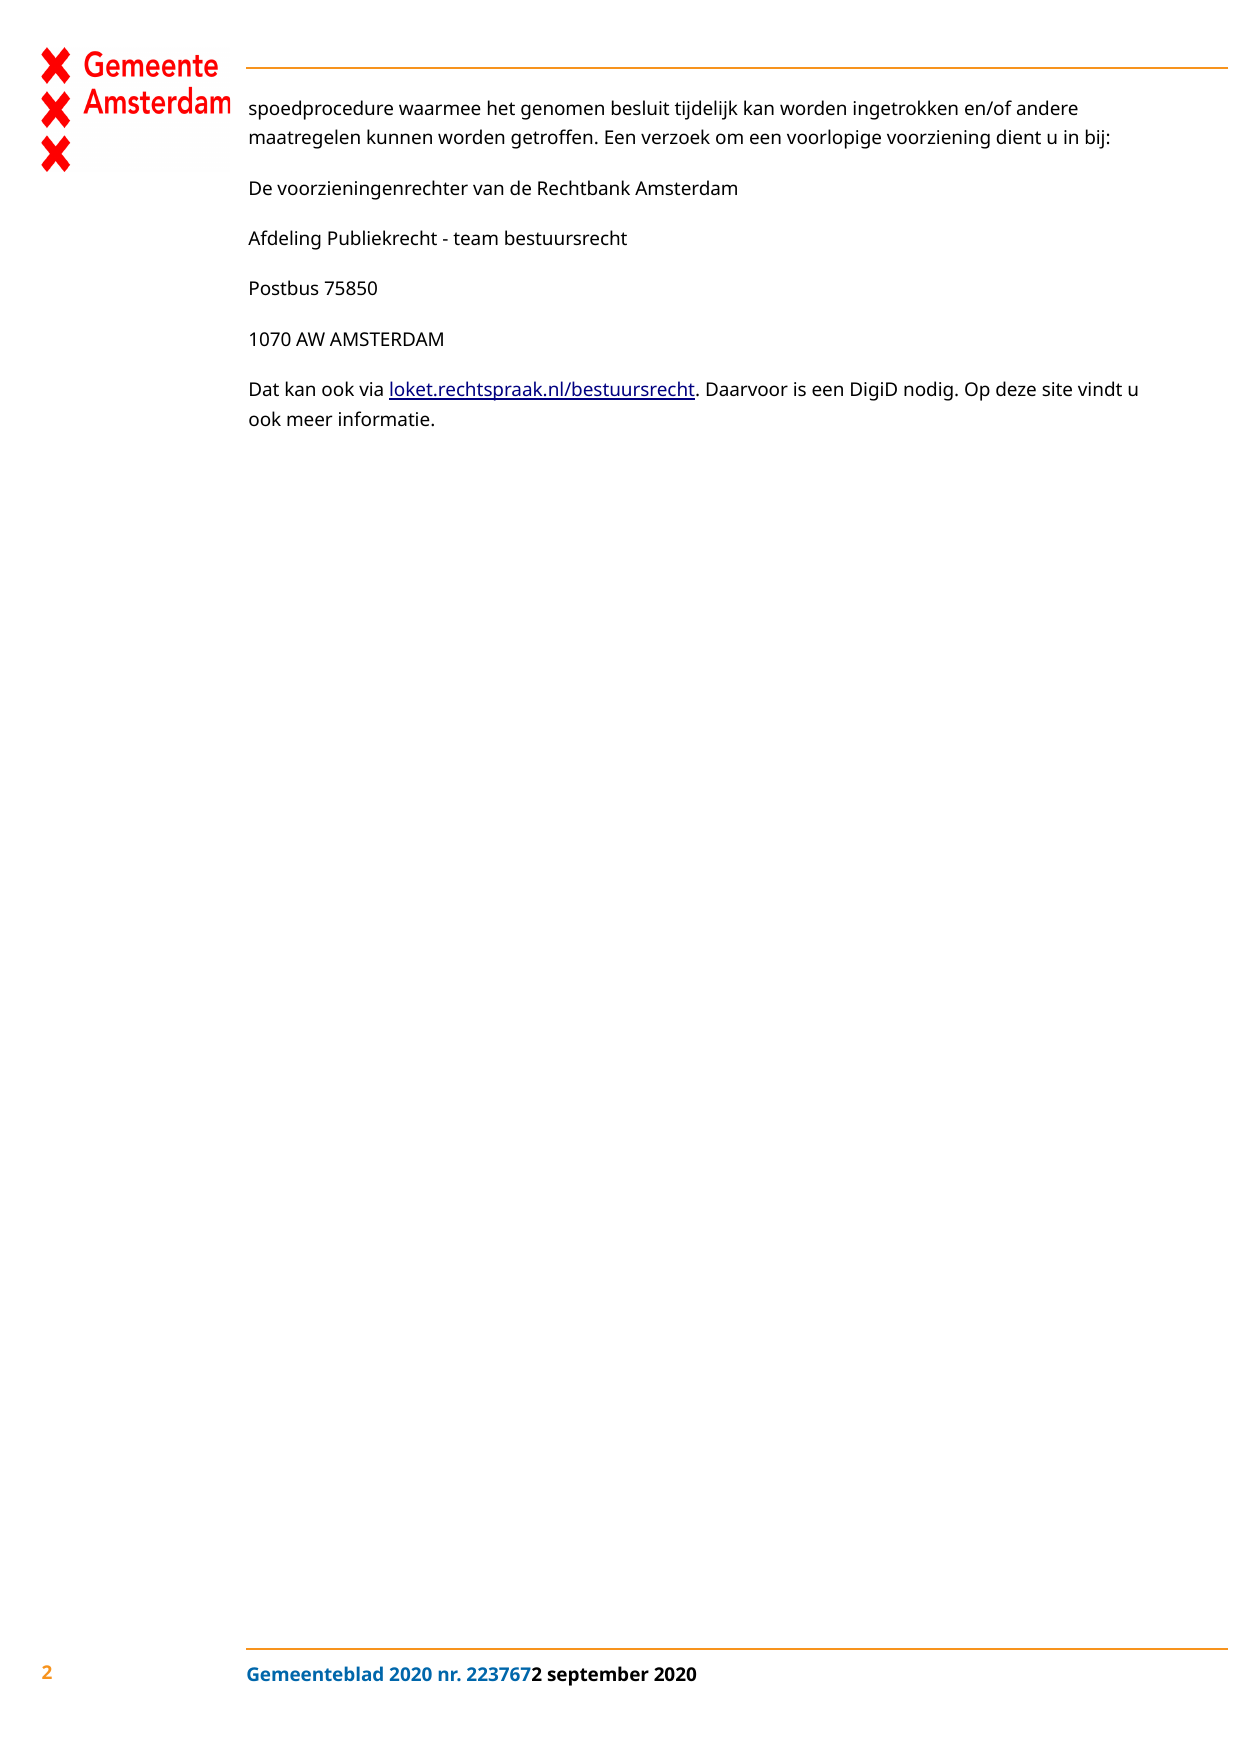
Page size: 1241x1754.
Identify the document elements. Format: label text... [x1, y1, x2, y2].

text Afdeling Publiekrecht - team bestuursrecht [248, 225, 1152, 251]
picture [41, 47, 231, 172]
text spoedprocedure waarmee het genomen besluit tijdelijk kan worden ingetrokken en/of andere maatregelen kunnen worden getroffen. Een verzoek om een voorlopige voorziening dient u in bij: [248, 95, 1152, 150]
text 1070 AW AMSTERDAM [248, 326, 1152, 352]
text Postbus 75850 [248, 276, 1152, 301]
text Dat kan ook via loket.rechtspraak.nl/bestuursrecht. Daarvoor is een DigiD nodig. Op deze site vindt u ook meer informatie. [248, 376, 1152, 432]
text De voorzieningenrechter van de Rechtbank Amsterdam [248, 175, 1152, 201]
